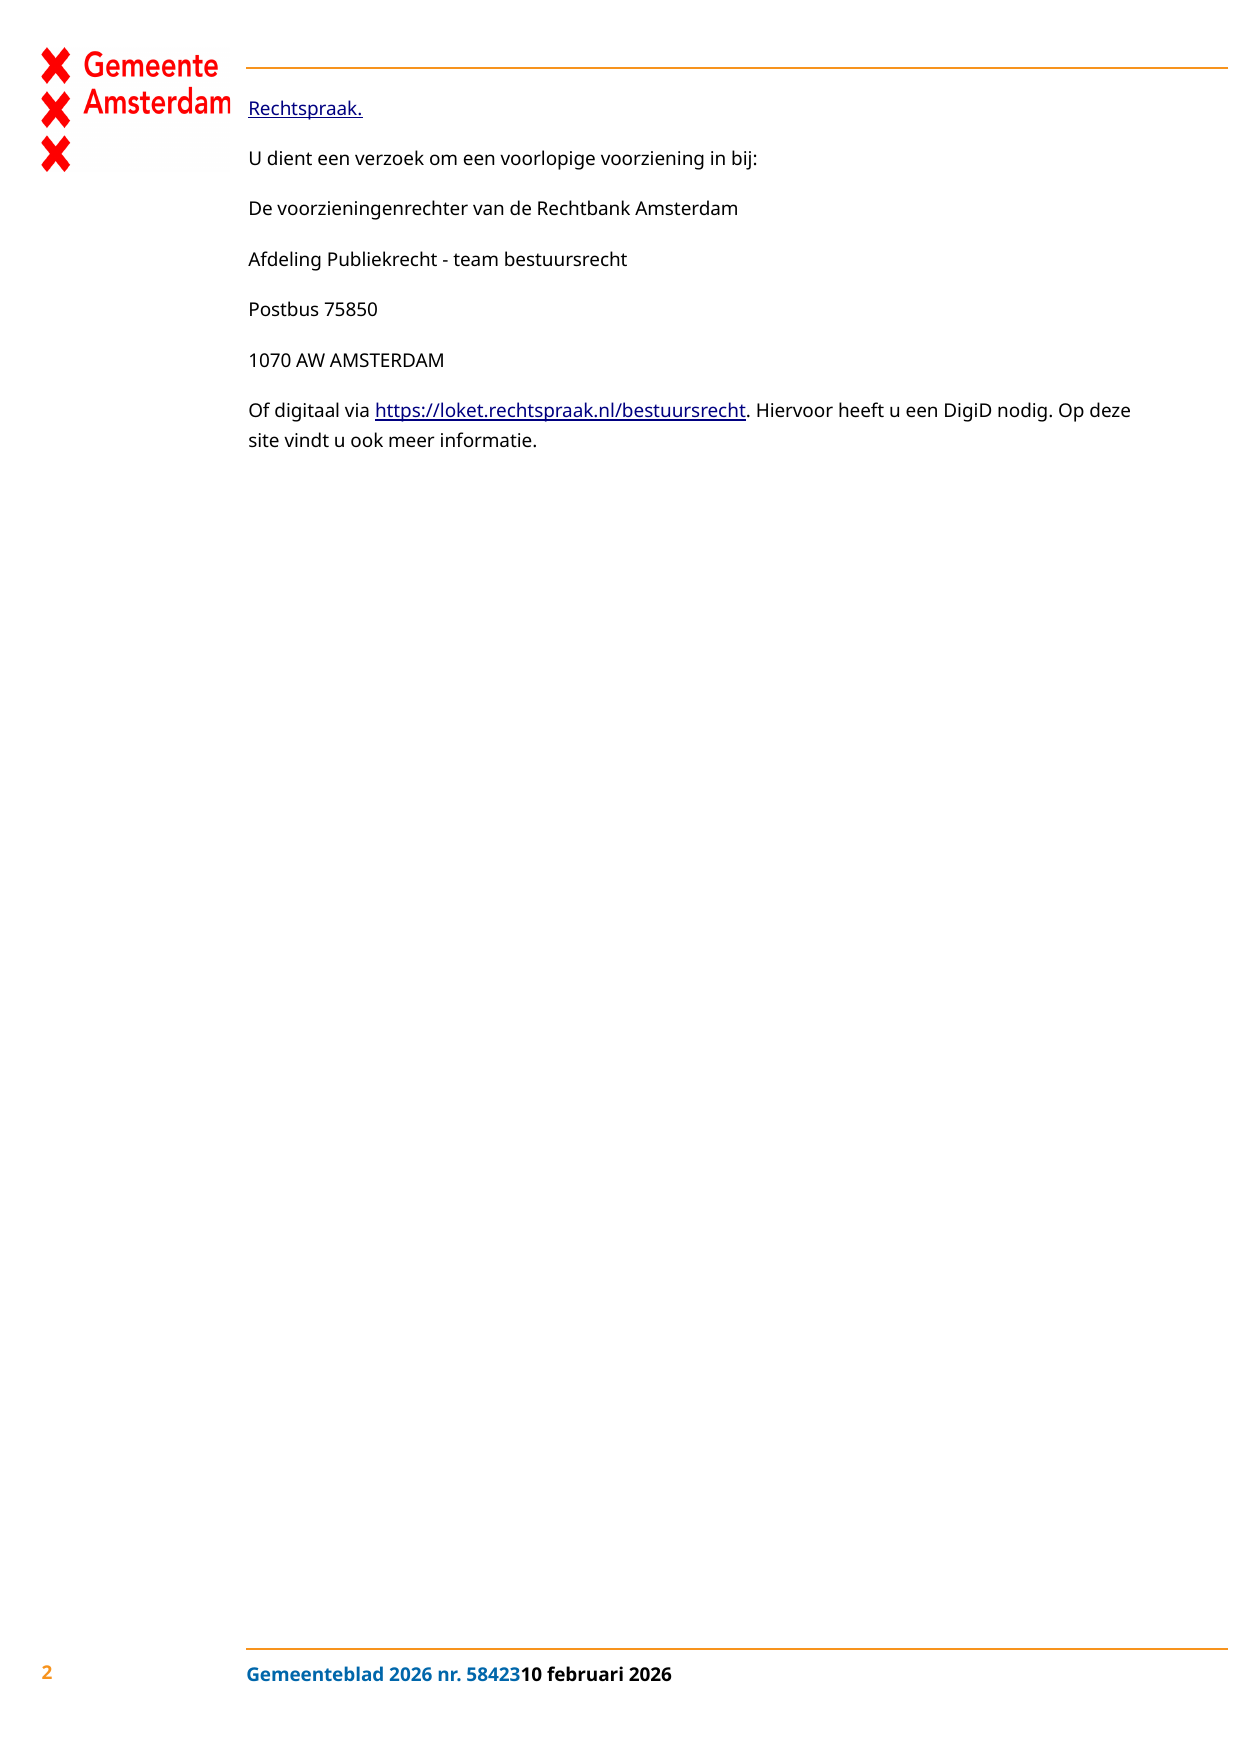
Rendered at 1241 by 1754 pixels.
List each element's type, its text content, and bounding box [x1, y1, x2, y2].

text Afdeling Publiekrecht - team bestuursrecht [248, 246, 1152, 272]
text Rechtspraak. [248, 95, 1152, 121]
picture [41, 47, 231, 172]
text 1070 AW AMSTERDAM [248, 347, 1152, 373]
text Of digitaal via https://loket.rechtspraak.nl/bestuursrecht. Hiervoor heeft u een DigiD nodig. Op deze site vindt u ook meer informatie. [248, 397, 1152, 453]
text De voorzieningenrechter van de Rechtbank Amsterdam [248, 196, 1152, 221]
text U dient een verzoek om een voorlopige voorziening in bij: [248, 145, 1152, 171]
text Postbus 75850 [248, 296, 1152, 322]
